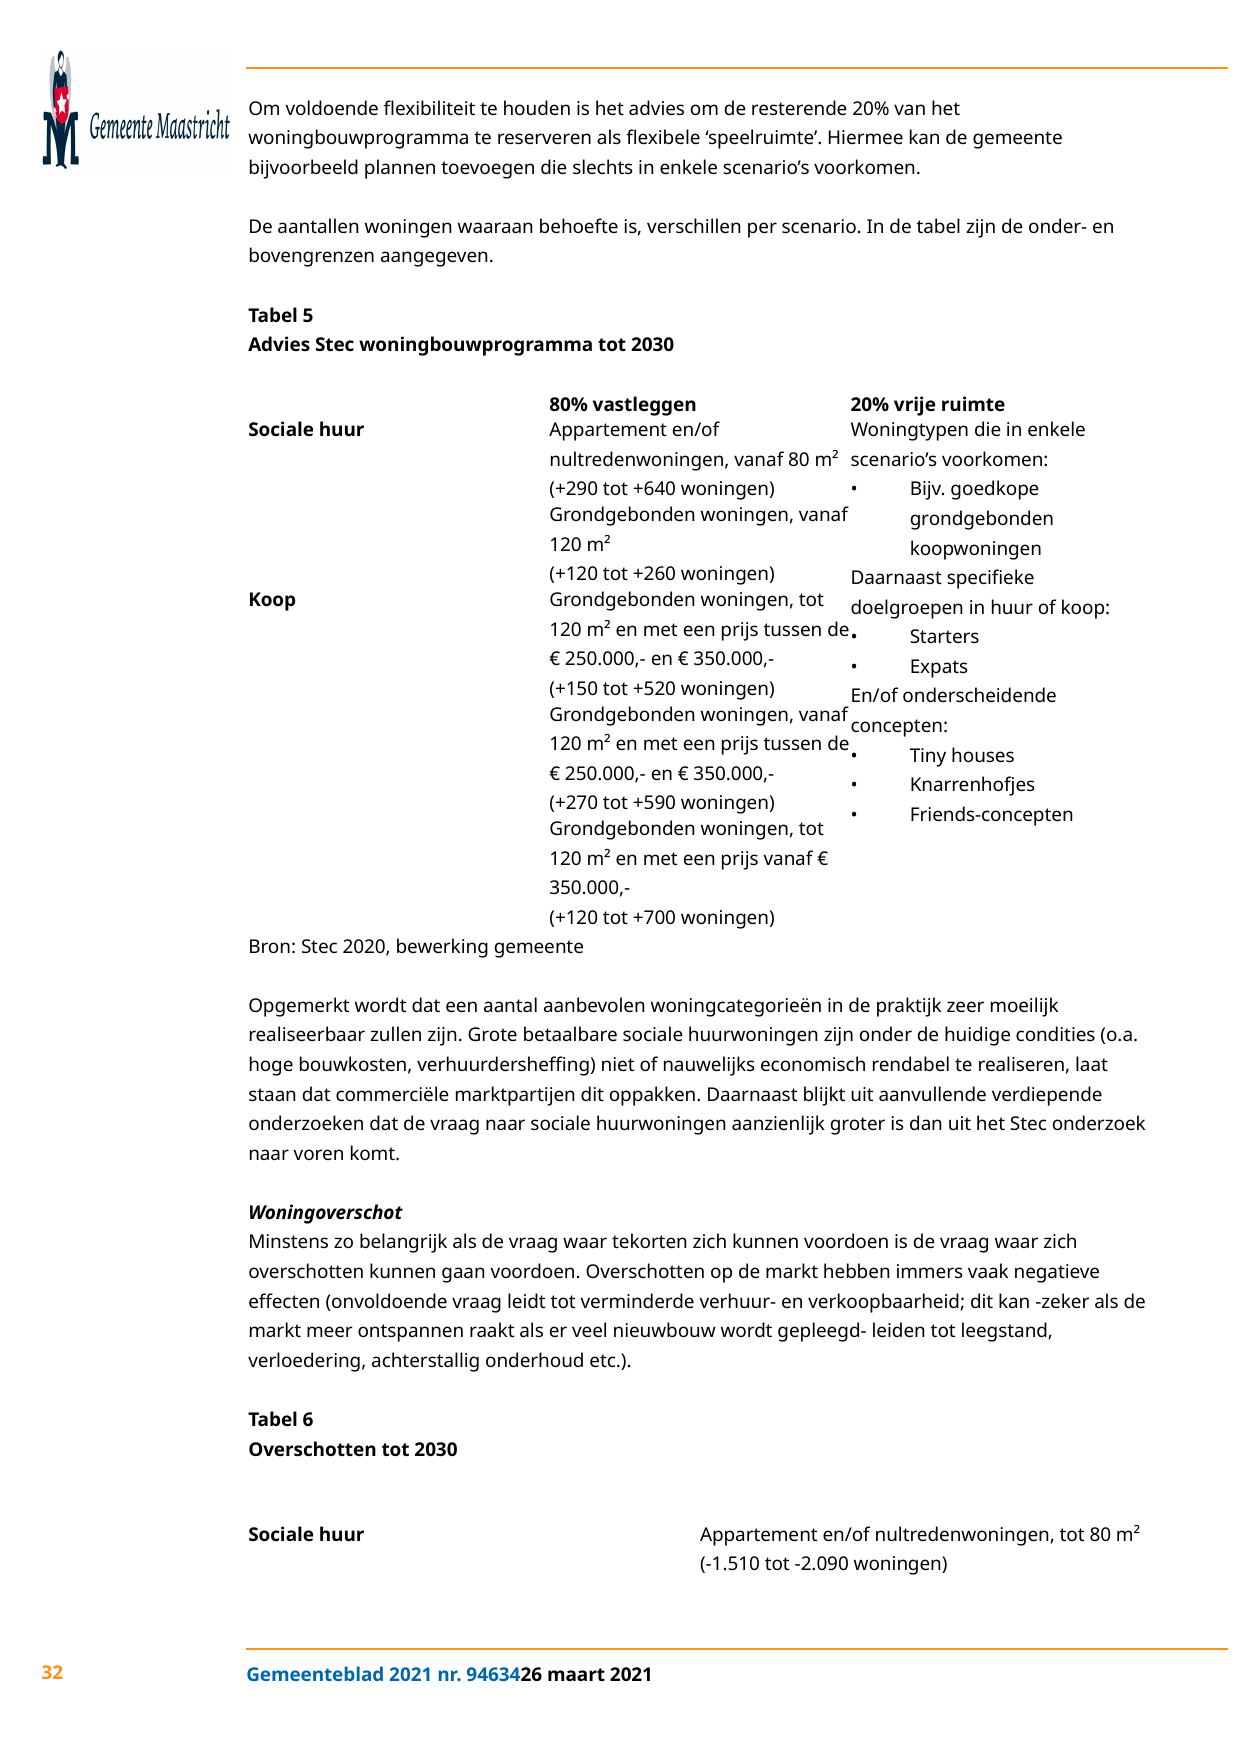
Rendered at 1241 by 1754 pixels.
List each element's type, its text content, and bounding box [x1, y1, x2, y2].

table_cell Woningtypen die in enkele scenario’s voorkomen: Bijv. goedkope grondgebonden koopwoningen Daarnaast specifieke doelgroepen in huur of koop: Starters Expats En/of onderscheidende concepten: Tiny houses Knarrenhofjes Friends-concepten [850, 416, 1152, 930]
table_cell Koop [248, 586, 549, 930]
text De aantallen woningen waaraan behoefte is, verschillen per scenario. In de tabel zijn de onder- en bovengrenzen aangegeven. [248, 213, 1152, 268]
table_header [248, 1495, 700, 1521]
picture [41, 47, 231, 172]
table_header 20% vrije ruimte [850, 391, 1152, 416]
text Tabel 6 [248, 1406, 1152, 1432]
text Overschotten tot 2030 [248, 1436, 1152, 1462]
table_cell Sociale huur [248, 416, 549, 586]
text Bron: Stec 2020, bewerking gemeente [248, 933, 1152, 959]
table_header [248, 391, 549, 416]
text Opgemerkt wordt dat een aantal aanbevolen woningcategorieën in de praktijk zeer moeilijk realiseerbaar zullen zijn. Grote betaalbare sociale huurwoningen zijn onder de huidige condities (o.a. hoge bouwkosten, verhuurdersheffing) niet of nauwelijks economisch rendabel te realiseren, laat staan dat commerciële marktpartijen dit oppakken. Daarnaast blijkt uit aanvullende verdiepende onderzoeken dat de vraag naar sociale huurwoningen aanzienlijk groter is dan uit het Stec onderzoek naar voren komt. [248, 992, 1152, 1166]
text Woningoverschot [248, 1199, 1152, 1225]
text Om voldoende flexibiliteit te houden is het advies om de resterende 20% van het woningbouwprogramma te reserveren als flexibele ‘speelruimte’. Hiermee kan de gemeente bijvoorbeeld plannen toevoegen die slechts in enkele scenario’s voorkomen. [248, 95, 1152, 180]
table_cell Appartement en/of nultredenwoningen, tot 80 m² (-1.510 tot -2.090 woningen) [700, 1521, 1152, 1576]
table_header 80% vastleggen [549, 391, 850, 416]
text Tabel 5 [248, 302, 1152, 328]
table_cell Grondgebonden woningen, vanaf 120 m² (+120 tot +260 woningen) [549, 501, 850, 586]
table_cell Grondgebonden woningen, tot 120 m² en met een prijs tussen de € 250.000,- en € 350.000,- (+150 tot +520 woningen) [549, 586, 850, 701]
table_cell Grondgebonden woningen, tot 120 m² en met een prijs vanaf € 350.000,- (+120 tot +700 woningen) [549, 815, 850, 930]
table_cell Sociale huur [248, 1521, 700, 1576]
table_cell Appartement en/of nultredenwoningen, vanaf 80 m² (+290 tot +640 woningen) [549, 416, 850, 501]
text Minstens zo belangrijk als de vraag waar tekorten zich kunnen voordoen is de vraag waar zich overschotten kunnen gaan voordoen. Overschotten op de markt hebben immers vaak negatieve effecten (onvoldoende vraag leidt tot verminderde verhuur- en verkoopbaarheid; dit kan -zeker als de markt meer ontspannen raakt als er veel nieuwbouw wordt gepleegd- leiden tot leegstand, verloedering, achterstallig onderhoud etc.). [248, 1229, 1152, 1373]
text Advies Stec woningbouwprogramma tot 2030 [248, 331, 1152, 357]
table_header [700, 1495, 1152, 1521]
table_cell Grondgebonden woningen, vanaf 120 m² en met een prijs tussen de € 250.000,- en € 350.000,- (+270 tot +590 woningen) [549, 701, 850, 815]
